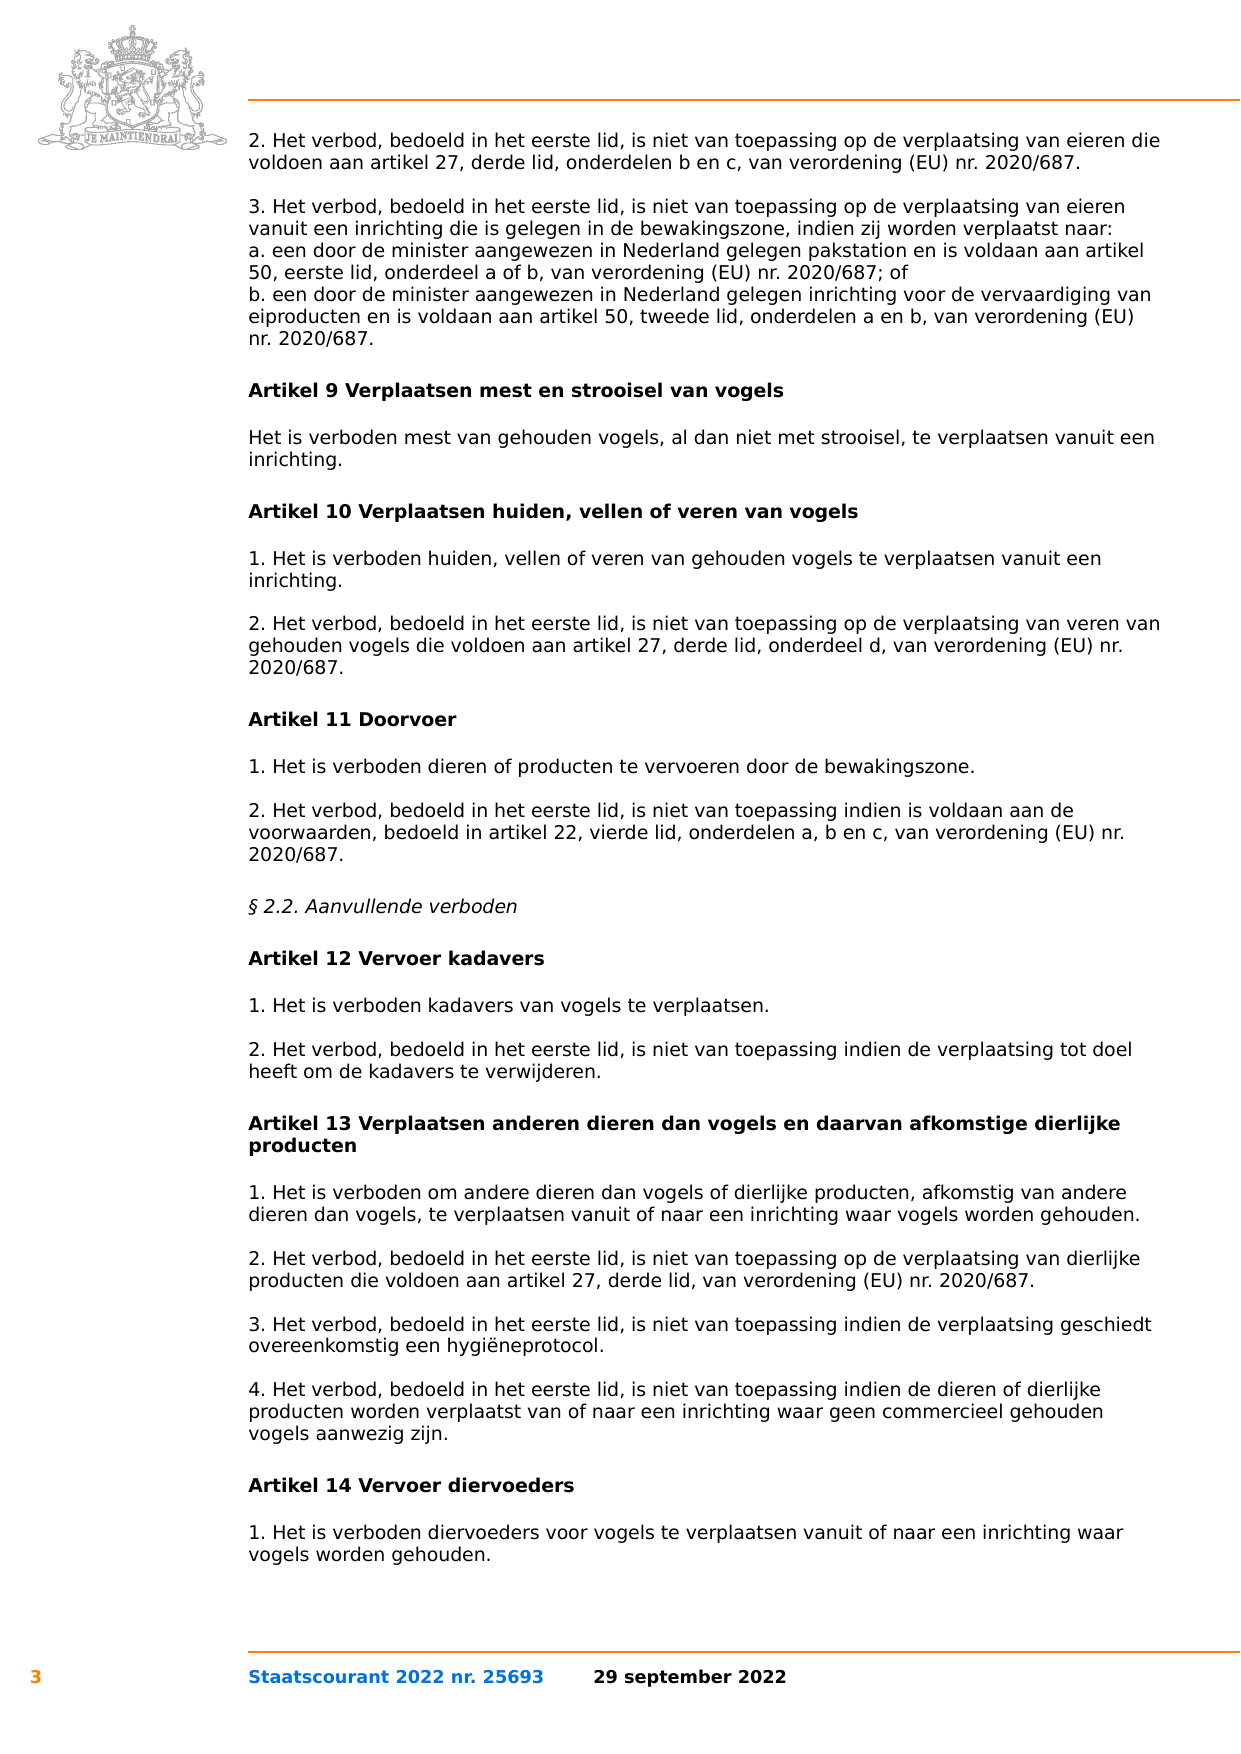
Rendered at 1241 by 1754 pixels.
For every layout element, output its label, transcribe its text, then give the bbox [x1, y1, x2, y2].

text 3. Het verbod, bedoeld in het eerste lid, is niet van toepassing indien de verplaatsing geschiedt overeenkomstig een hygiëneprotocol. [248, 1313, 1163, 1357]
text 1. Het is verboden om andere dieren dan vogels of dierlijke producten, afkomstig van andere dieren dan vogels, te verplaatsen vanuit of naar een inrichting waar vogels worden gehouden. [248, 1182, 1163, 1226]
text 1. Het is verboden kadavers van vogels te verplaatsen. [248, 995, 1163, 1017]
text a. een door de minister aangewezen in Nederland gelegen pakstation en is voldaan aan artikel 50, eerste lid, onderdeel a of b, van verordening (EU) nr. 2020/687; of [248, 240, 1163, 284]
picture [38, 25, 227, 150]
subtitle Artikel 13 Verplaatsen anderen dieren dan vogels en daarvan afkomstige dierlijke producten [248, 1113, 1163, 1157]
subtitle Artikel 9 Verplaatsen mest en strooisel van vogels [248, 379, 1163, 402]
text 3. Het verbod, bedoeld in het eerste lid, is niet van toepassing op de verplaatsing van eieren vanuit een inrichting die is gelegen in de bewakingszone, indien zij worden verplaatst naar: [248, 196, 1163, 240]
text 1. Het is verboden diervoeders voor vogels te verplaatsen vanuit of naar een inrichting waar vogels worden gehouden. [248, 1522, 1163, 1566]
text 2. Het verbod, bedoeld in het eerste lid, is niet van toepassing indien is voldaan aan de voorwaarden, bedoeld in artikel 22, vierde lid, onderdelen a, b en c, van verordening (EU) nr. 2020/687. [248, 800, 1163, 866]
text Het is verboden mest van gehouden vogels, al dan niet met strooisel, te verplaatsen vanuit een inrichting. [248, 427, 1163, 471]
text 2. Het verbod, bedoeld in het eerste lid, is niet van toepassing op de verplaatsing van veren van gehouden vogels die voldoen aan artikel 27, derde lid, onderdeel d, van verordening (EU) nr. 2020/687. [248, 613, 1163, 679]
text b. een door de minister aangewezen in Nederland gelegen inrichting voor de vervaardiging van eiproducten en is voldaan aan artikel 50, tweede lid, onderdelen a en b, van verordening (EU) nr. 2020/687. [248, 284, 1163, 349]
text 2. Het verbod, bedoeld in het eerste lid, is niet van toepassing op de verplaatsing van dierlijke producten die voldoen aan artikel 27, derde lid, van verordening (EU) nr. 2020/687. [248, 1248, 1163, 1292]
text 2. Het verbod, bedoeld in het eerste lid, is niet van toepassing indien de verplaatsing tot doel heeft om de kadavers te verwijderen. [248, 1039, 1163, 1083]
subtitle Artikel 11 Doorvoer [248, 709, 1163, 731]
text 4. Het verbod, bedoeld in het eerste lid, is niet van toepassing indien de dieren of dierlijke producten worden verplaatst van of naar een inrichting waar geen commercieel gehouden vogels aanwezig zijn. [248, 1379, 1163, 1445]
text 1. Het is verboden dieren of producten te vervoeren door de bewakingszone. [248, 756, 1163, 778]
subtitle Artikel 14 Vervoer diervoeders [248, 1475, 1163, 1497]
subtitle Artikel 10 Verplaatsen huiden, vellen of veren van vogels [248, 501, 1163, 522]
subtitle § 2.2. Aanvullende verboden [248, 896, 1163, 918]
text 1. Het is verboden huiden, vellen of veren van gehouden vogels te verplaatsen vanuit een inrichting. [248, 547, 1163, 591]
text 2. Het verbod, bedoeld in het eerste lid, is niet van toepassing op de verplaatsing van eieren die voldoen aan artikel 27, derde lid, onderdelen b en c, van verordening (EU) nr. 2020/687. [248, 130, 1163, 174]
subtitle Artikel 12 Vervoer kadavers [248, 948, 1163, 970]
